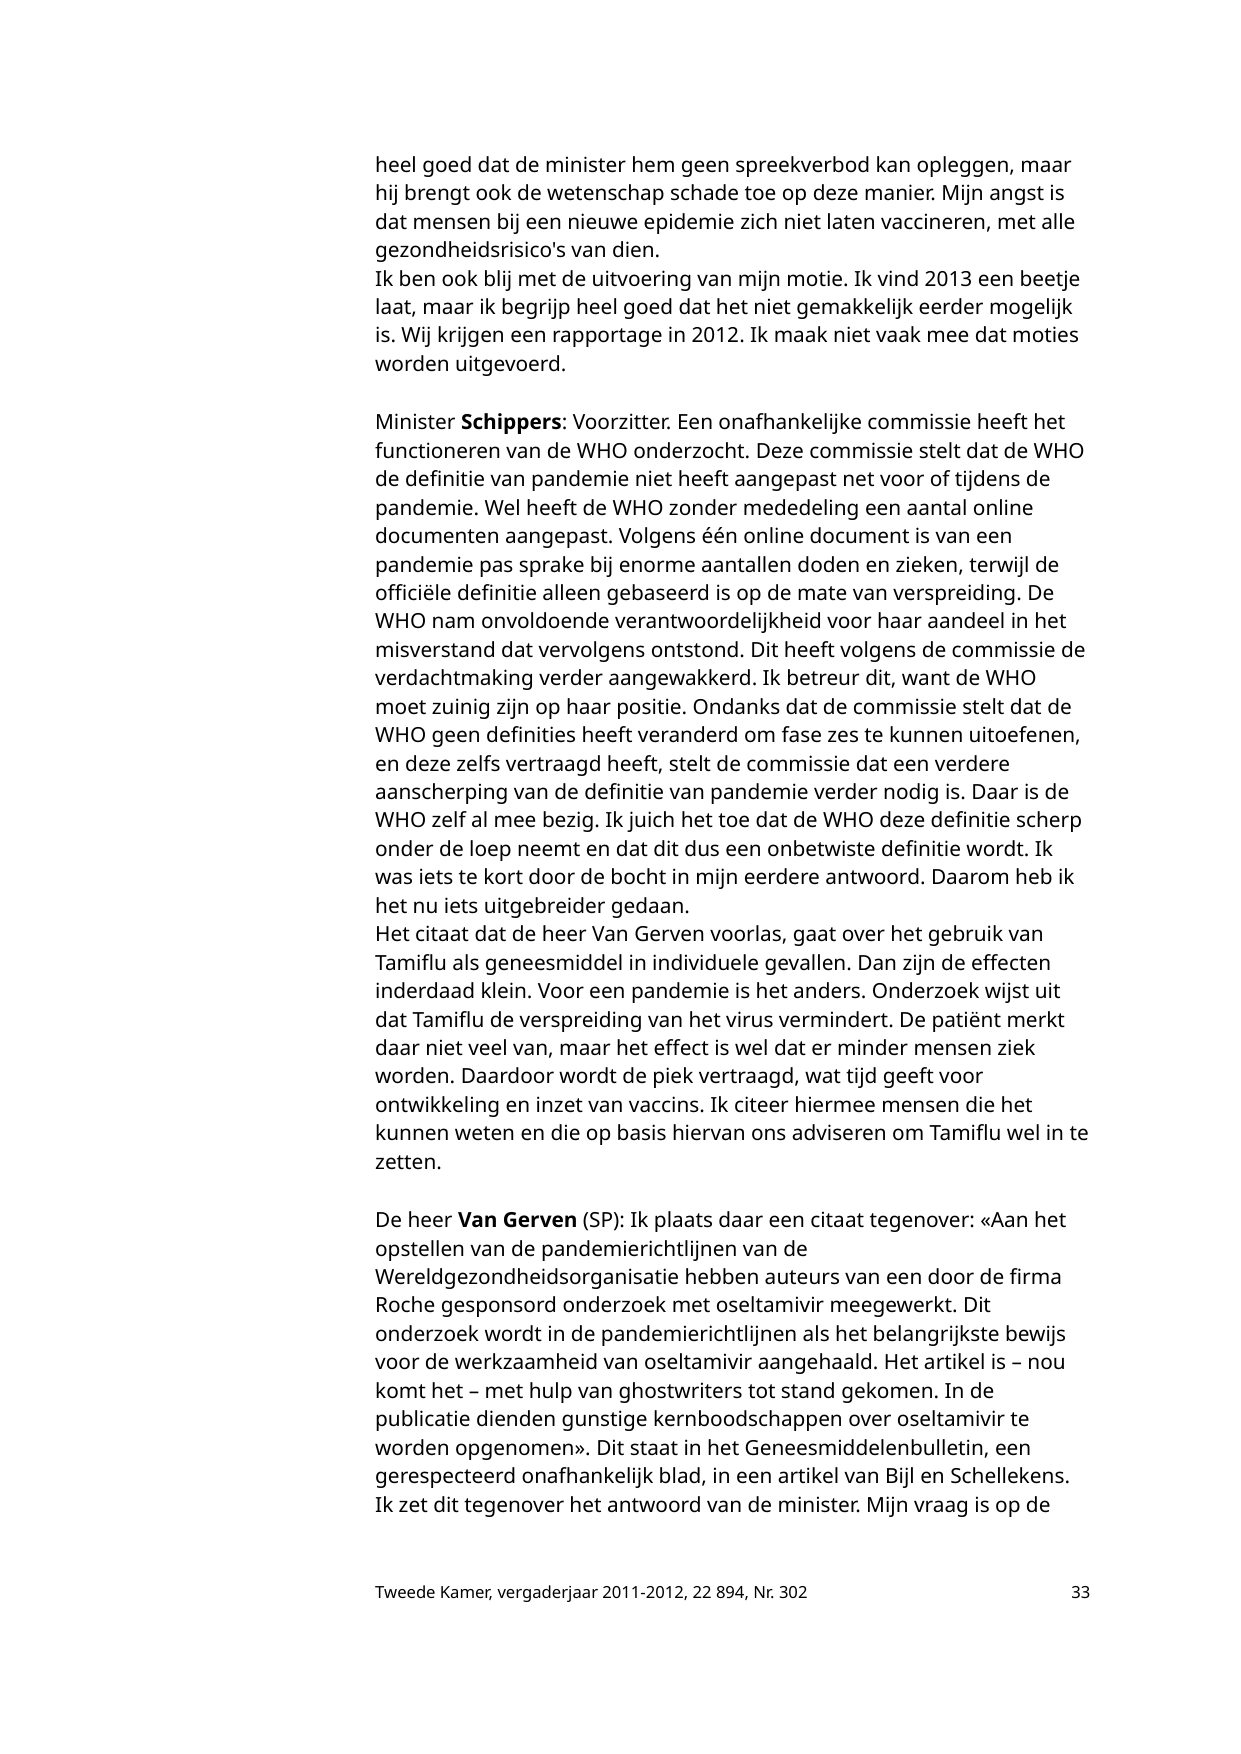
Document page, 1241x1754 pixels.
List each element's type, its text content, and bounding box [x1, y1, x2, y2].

text Het citaat dat de heer Van Gerven voorlas, gaat over het gebruik van Tamiflu als geneesmiddel in individuele gevallen. Dan zijn de effecten inderdaad klein. Voor een pandemie is het anders. Onderzoek wijst uit dat Tamiflu de verspreiding van het virus vermindert. De patiënt merkt daar niet veel van, maar het effect is wel dat er minder mensen ziek worden. Daardoor wordt de piek vertraagd, wat tijd geeft voor ontwikkeling en inzet van vaccins. Ik citeer hiermee mensen die het kunnen weten en die op basis hiervan ons adviseren om Tamiflu wel in te zetten. [375, 919, 1090, 1175]
text De heer Van Gerven (SP): Ik plaats daar een citaat tegenover: «Aan het opstellen van de pandemierichtlijnen van de Wereldgezondheidsorganisatie hebben auteurs van een door de firma Roche gesponsord onderzoek met oseltamivir meegewerkt. Dit onderzoek wordt in de pandemierichtlijnen als het belangrijkste bewijs voor de werkzaamheid van oseltamivir aangehaald. Het artikel is – nou komt het – met hulp van ghostwriters tot stand gekomen. In de publicatie dienden gunstige kernboodschappen over oseltamivir te worden opgenomen». Dit staat in het Geneesmiddelenbulletin, een gerespecteerd onafhankelijk blad, in een artikel van Bijl en Schellekens. Ik zet dit tegenover het antwoord van de minister. Mijn vraag is op de [375, 1205, 1090, 1518]
text Minister Schippers: Voorzitter. Een onafhankelijke commissie heeft het functioneren van de WHO onderzocht. Deze commissie stelt dat de WHO de definitie van pandemie niet heeft aangepast net voor of tijdens de pandemie. Wel heeft de WHO zonder mededeling een aantal online documenten aangepast. Volgens één online document is van een pandemie pas sprake bij enorme aantallen doden en zieken, terwijl de officiële definitie alleen gebaseerd is op de mate van verspreiding. De WHO nam onvoldoende verantwoordelijkheid voor haar aandeel in het misverstand dat vervolgens ontstond. Dit heeft volgens de commissie de verdachtmaking verder aangewakkerd. Ik betreur dit, want de WHO moet zuinig zijn op haar positie. Ondanks dat de commissie stelt dat de WHO geen definities heeft veranderd om fase zes te kunnen uitoefenen, en deze zelfs vertraagd heeft, stelt de commissie dat een verdere aanscherping van de definitie van pandemie verder nodig is. Daar is de WHO zelf al mee bezig. Ik juich het toe dat de WHO deze definitie scherp onder de loep neemt en dat dit dus een onbetwiste definitie wordt. Ik was iets te kort door de bocht in mijn eerdere antwoord. Daarom heb ik het nu iets uitgebreider gedaan. [375, 407, 1090, 919]
text heel goed dat de minister hem geen spreekverbod kan opleggen, maar hij brengt ook de wetenschap schade toe op deze manier. Mijn angst is dat mensen bij een nieuwe epidemie zich niet laten vaccineren, met alle gezondheidsrisico's van dien. [375, 150, 1090, 264]
text Ik ben ook blij met de uitvoering van mijn motie. Ik vind 2013 een beetje laat, maar ik begrijp heel goed dat het niet gemakkelijk eerder mogelijk is. Wij krijgen een rapportage in 2012. Ik maak niet vaak mee dat moties worden uitgevoerd. [375, 264, 1090, 377]
